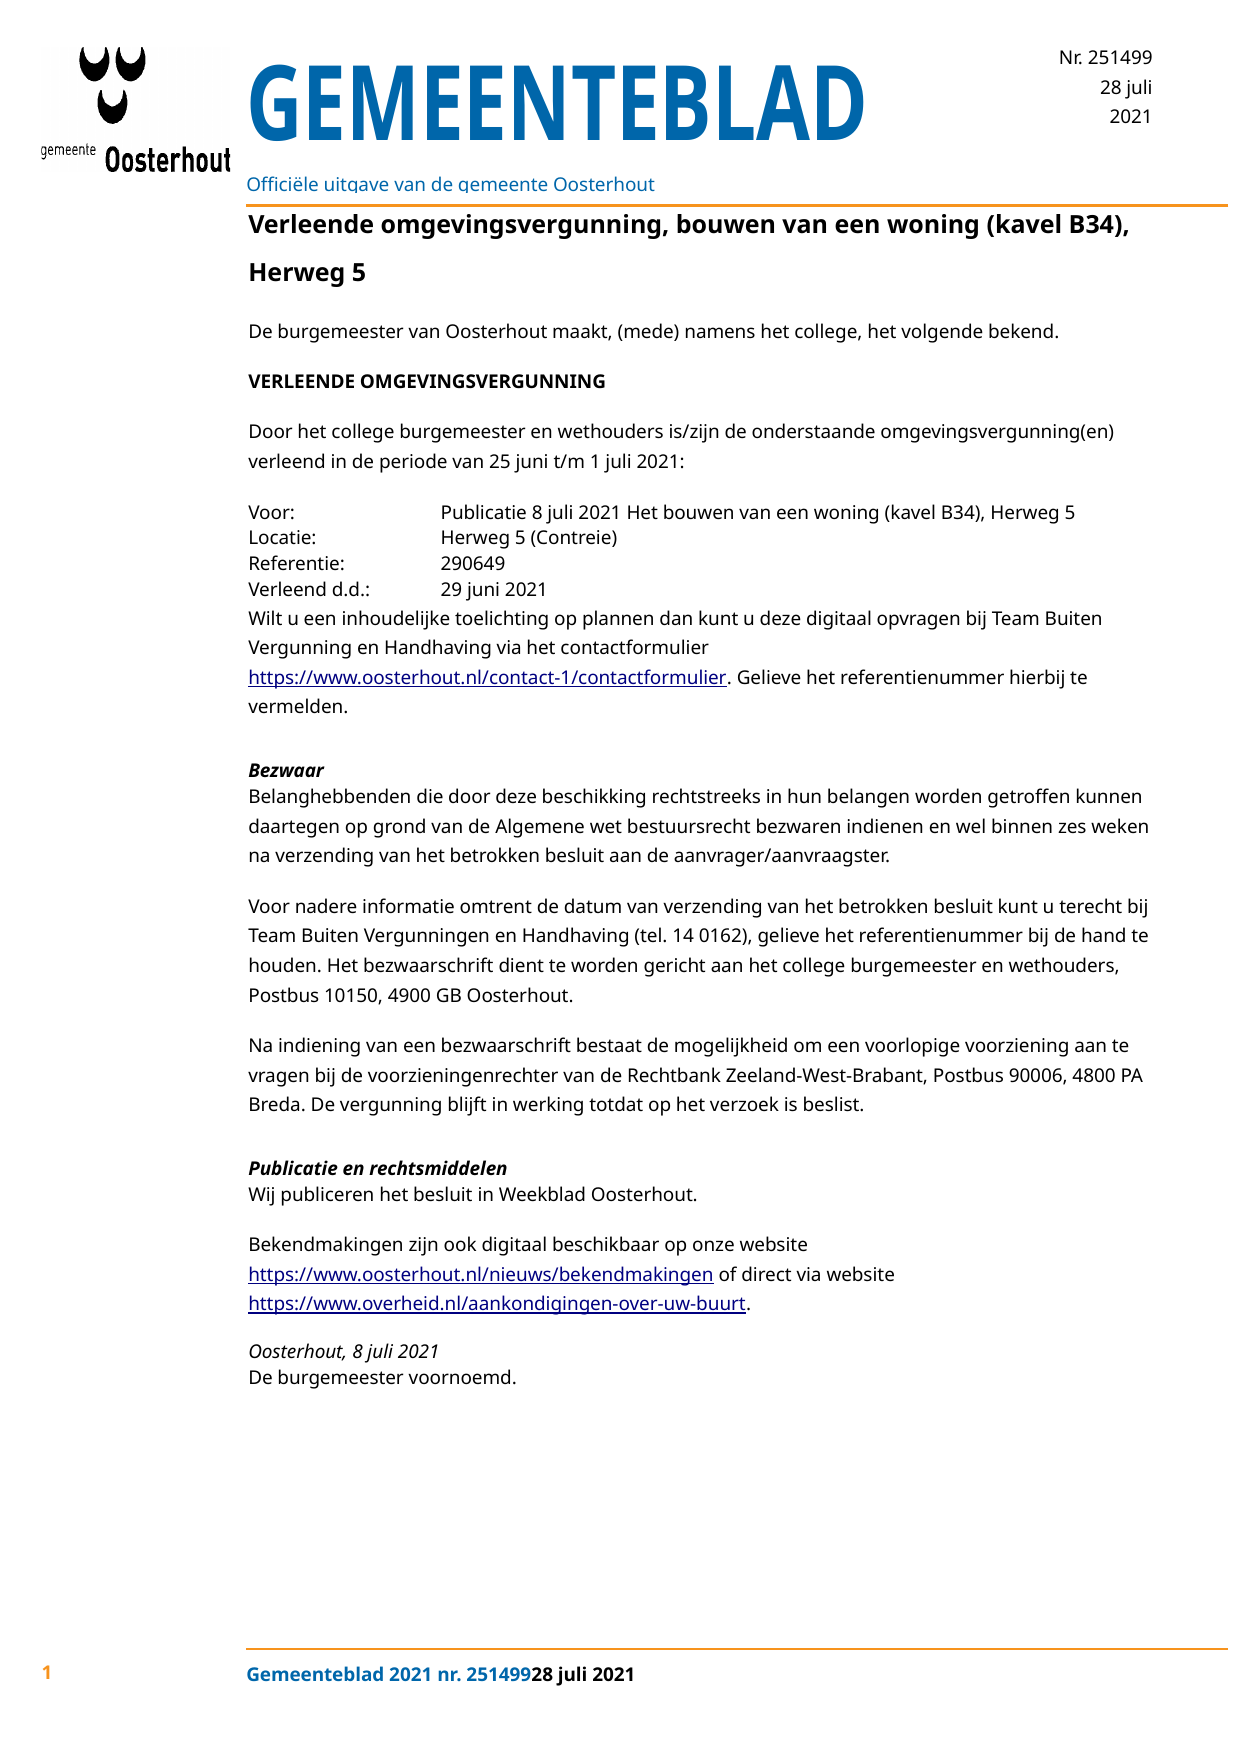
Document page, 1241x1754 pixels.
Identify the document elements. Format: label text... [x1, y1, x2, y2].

text Verleende omgevingsvergunning, bouwen van een woning (kavel B34), Herweg 5 [248, 207, 1152, 288]
text Oosterhout, 8 juli 2021 [248, 1338, 1152, 1364]
picture [41, 47, 231, 172]
table_cell Referentie: [248, 550, 440, 576]
text Wij publiceren het besluit in Weekblad Oosterhout. [248, 1181, 1152, 1207]
text Bekendmakingen zijn ook digitaal beschikbaar op onze website https://www.oosterhout.nl/nieuws/bekendmakingen of direct via website https://www.overheid.nl/aankondigingen-over-uw-buurt. [248, 1231, 1152, 1316]
text Voor nadere informatie omtrent de datum van verzen­ding van het betrokken besluit kunt u terecht bij Team Buiten Vergunningen en Handhaving (tel. 14 0162), gelieve het referentienummer bij de hand te houden. Het bezwaar­schrift dient te worden gericht aan het college burgemeester en wethouders, Postbus 10150, 4900 GB Oosterhout. [248, 893, 1152, 1007]
table_header Publicatie 8 juli 2021 Het bouwen van een woning (kavel B34), Herweg 5 [440, 499, 1152, 524]
table_cell 290649 [440, 550, 1152, 576]
text Bezwaar [248, 758, 1152, 783]
table_cell 29 juni 2021 [440, 576, 1152, 602]
table_cell Verleend d.d.: [248, 576, 440, 602]
text Publicatie en rechtsmiddelen [248, 1155, 1152, 1181]
text VERLEENDE OMGEVINGSVERGUNNING [248, 368, 1152, 394]
text Belanghebbenden die door deze beschikking rechtstreeks in hun belangen worden getroffen kunnen daartegen op grond van de Algemene wet bestuursrecht bezwaren indienen en wel binnen zes weken na verzending van het betrokken besluit aan de aanvrager/aanvraagster. [248, 783, 1152, 868]
table_header Voor: [248, 499, 440, 524]
text De burgemeester voornoemd. [248, 1364, 1152, 1390]
text Na indiening van een bezwaarschrift bestaat de mogelijkheid om een voorlopige voorziening aan te vragen bij de voorzieningenrechter van de Rechtbank Zeeland-West-Brabant, Postbus 90006, 4800 PA Breda. De vergunning blijft in werking totdat op het verzoek is beslist. [248, 1032, 1152, 1117]
table_cell Locatie: [248, 525, 440, 550]
text De burgemeester van Oosterhout maakt, (mede) namens het college, het volgende bekend. [248, 318, 1152, 344]
text Wilt u een inhoudelijke toelichting op plannen dan kunt u deze digitaal opvragen bij Team Buiten Vergunning en Handhaving via het contactformulier https://www.oosterhout.nl/contact-1/contactformulier. Gelieve het referentienummer hierbij te vermelden. [248, 605, 1152, 719]
text Door het college burgemeester en wethouders is/zijn de onderstaande omgevingsvergunning(en) verleend in de periode van 25 juni t/m 1 juli 2021: [248, 419, 1152, 474]
table_cell Herweg 5 (Contreie) [440, 525, 1152, 550]
